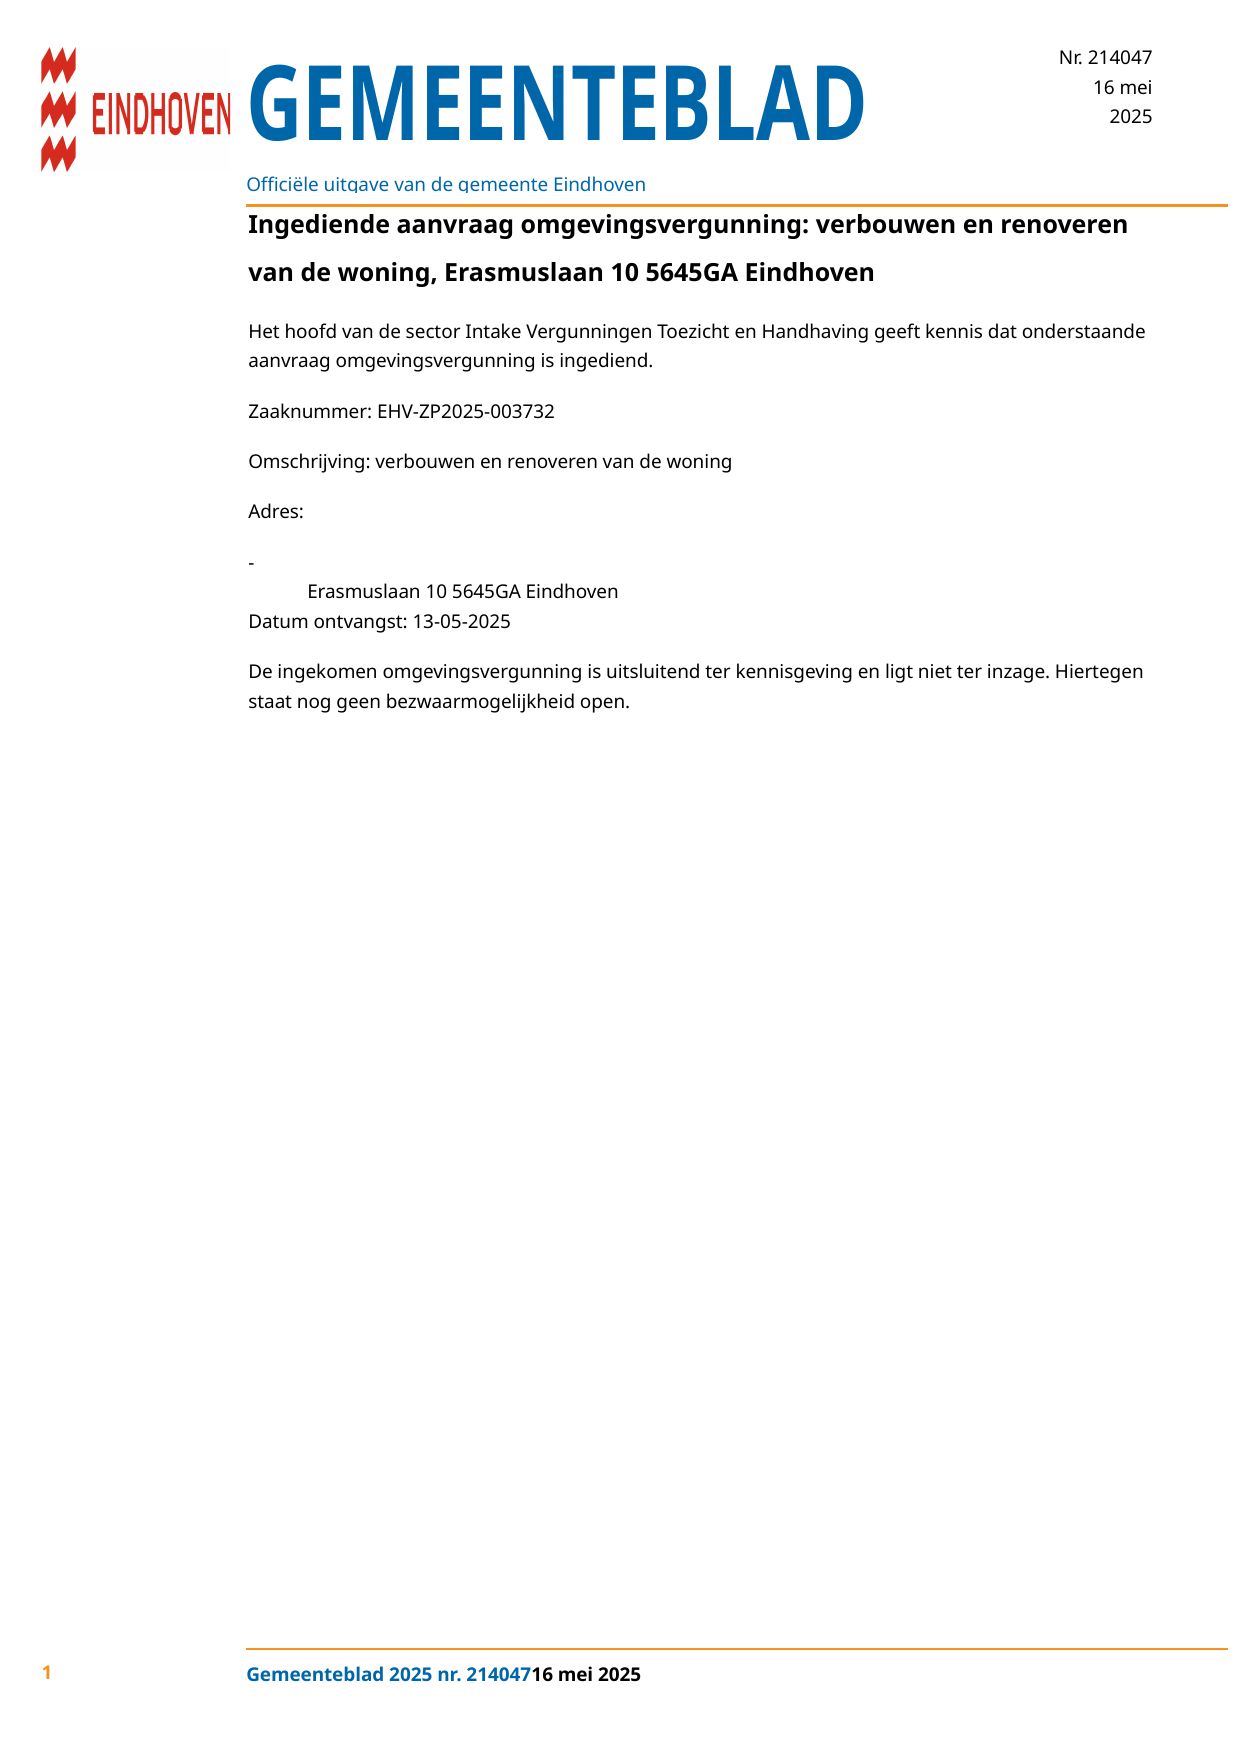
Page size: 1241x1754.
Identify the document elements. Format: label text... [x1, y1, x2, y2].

text Ingediende aanvraag omgevingsvergunning: verbouwen en renoveren van de woning, Erasmuslaan 10 5645GA Eindhoven [248, 207, 1152, 288]
text Het hoofd van de sector Intake Vergunningen Toezicht en Handhaving geeft kennis dat onderstaande aanvraag omgevingsvergunning is ingediend. [248, 318, 1152, 373]
text Adres: [248, 499, 1152, 524]
text Datum ontvangst: 13-05-2025 [248, 608, 1152, 634]
text De ingekomen omgevingsvergunning is uitsluitend ter kennisgeving en ligt niet ter inzage. Hiertegen staat nog geen bezwaarmogelijkheid open. [248, 659, 1152, 714]
text Omschrijving: verbouwen en renoveren van de woning [248, 448, 1152, 474]
picture [41, 47, 231, 172]
text Zaaknummer: EHV-ZP2025-003732 [248, 398, 1152, 424]
list Erasmuslaan 10 5645GA Eindhoven [248, 579, 1152, 604]
